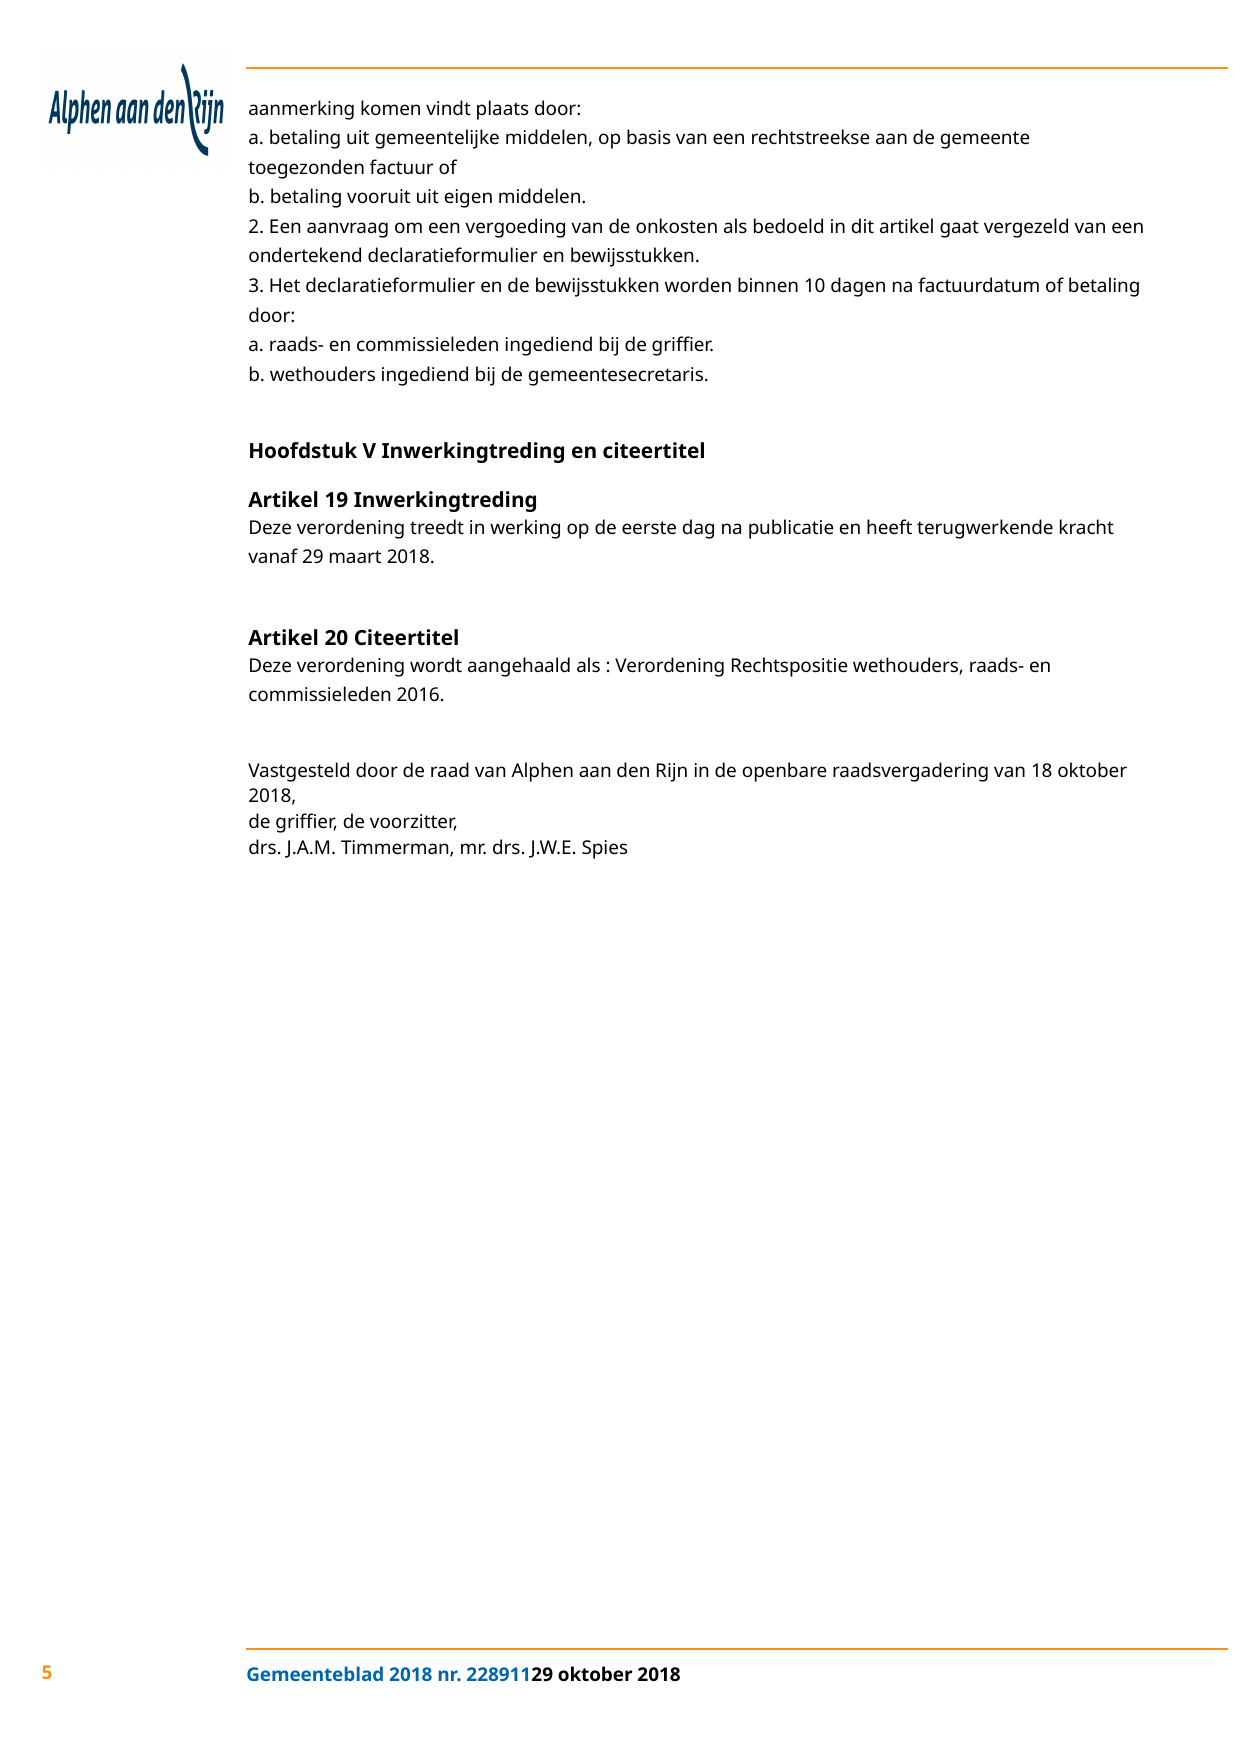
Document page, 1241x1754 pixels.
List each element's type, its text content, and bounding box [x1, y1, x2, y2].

text Artikel 19 Inwerkingtreding [248, 486, 1152, 514]
text commissieleden 2016. [248, 682, 1152, 707]
text Deze verordening treedt in werking op de eerste dag na publicatie en heeft terugwerkende kracht vanaf 29 maart 2018. [248, 514, 1152, 569]
picture [41, 47, 231, 172]
text 3. Het declaratieformulier en de bewijsstukken worden binnen 10 dagen na factuurdatum of betaling door: [248, 272, 1152, 328]
text 2018, [248, 782, 1152, 808]
text Deze verordening wordt aangehaald als : Verordening Rechtspositie wethouders, raads- en [248, 652, 1152, 678]
text 2. Een aanvraag om een vergoeding van de onkosten als bedoeld in dit artikel gaat vergezeld van een ondertekend declaratieformulier en bewijsstukken. [248, 213, 1152, 268]
text a. raads- en commissieleden ingediend bij de griffier. [248, 331, 1152, 357]
text Vastgesteld door de raad van Alphen aan den Rijn in de openbare raadsvergadering van 18 oktober [248, 757, 1152, 782]
text b. wethouders ingediend bij de gemeentesecretaris. [248, 361, 1152, 387]
text aanmerking komen vindt plaats door: [248, 95, 1152, 121]
text Hoofdstuk V Inwerkingtreding en citeertitel [248, 436, 1152, 465]
text a. betaling uit gemeentelijke middelen, op basis van een rechtstreekse aan de gemeente toegezonden factuur of [248, 124, 1152, 180]
text de griffier, de voorzitter, [248, 808, 1152, 834]
text b. betaling vooruit uit eigen middelen. [248, 183, 1152, 209]
text drs. J.A.M. Timmerman, mr. drs. J.W.E. Spies [248, 834, 1152, 860]
text Artikel 20 Citeertitel [248, 623, 1152, 652]
